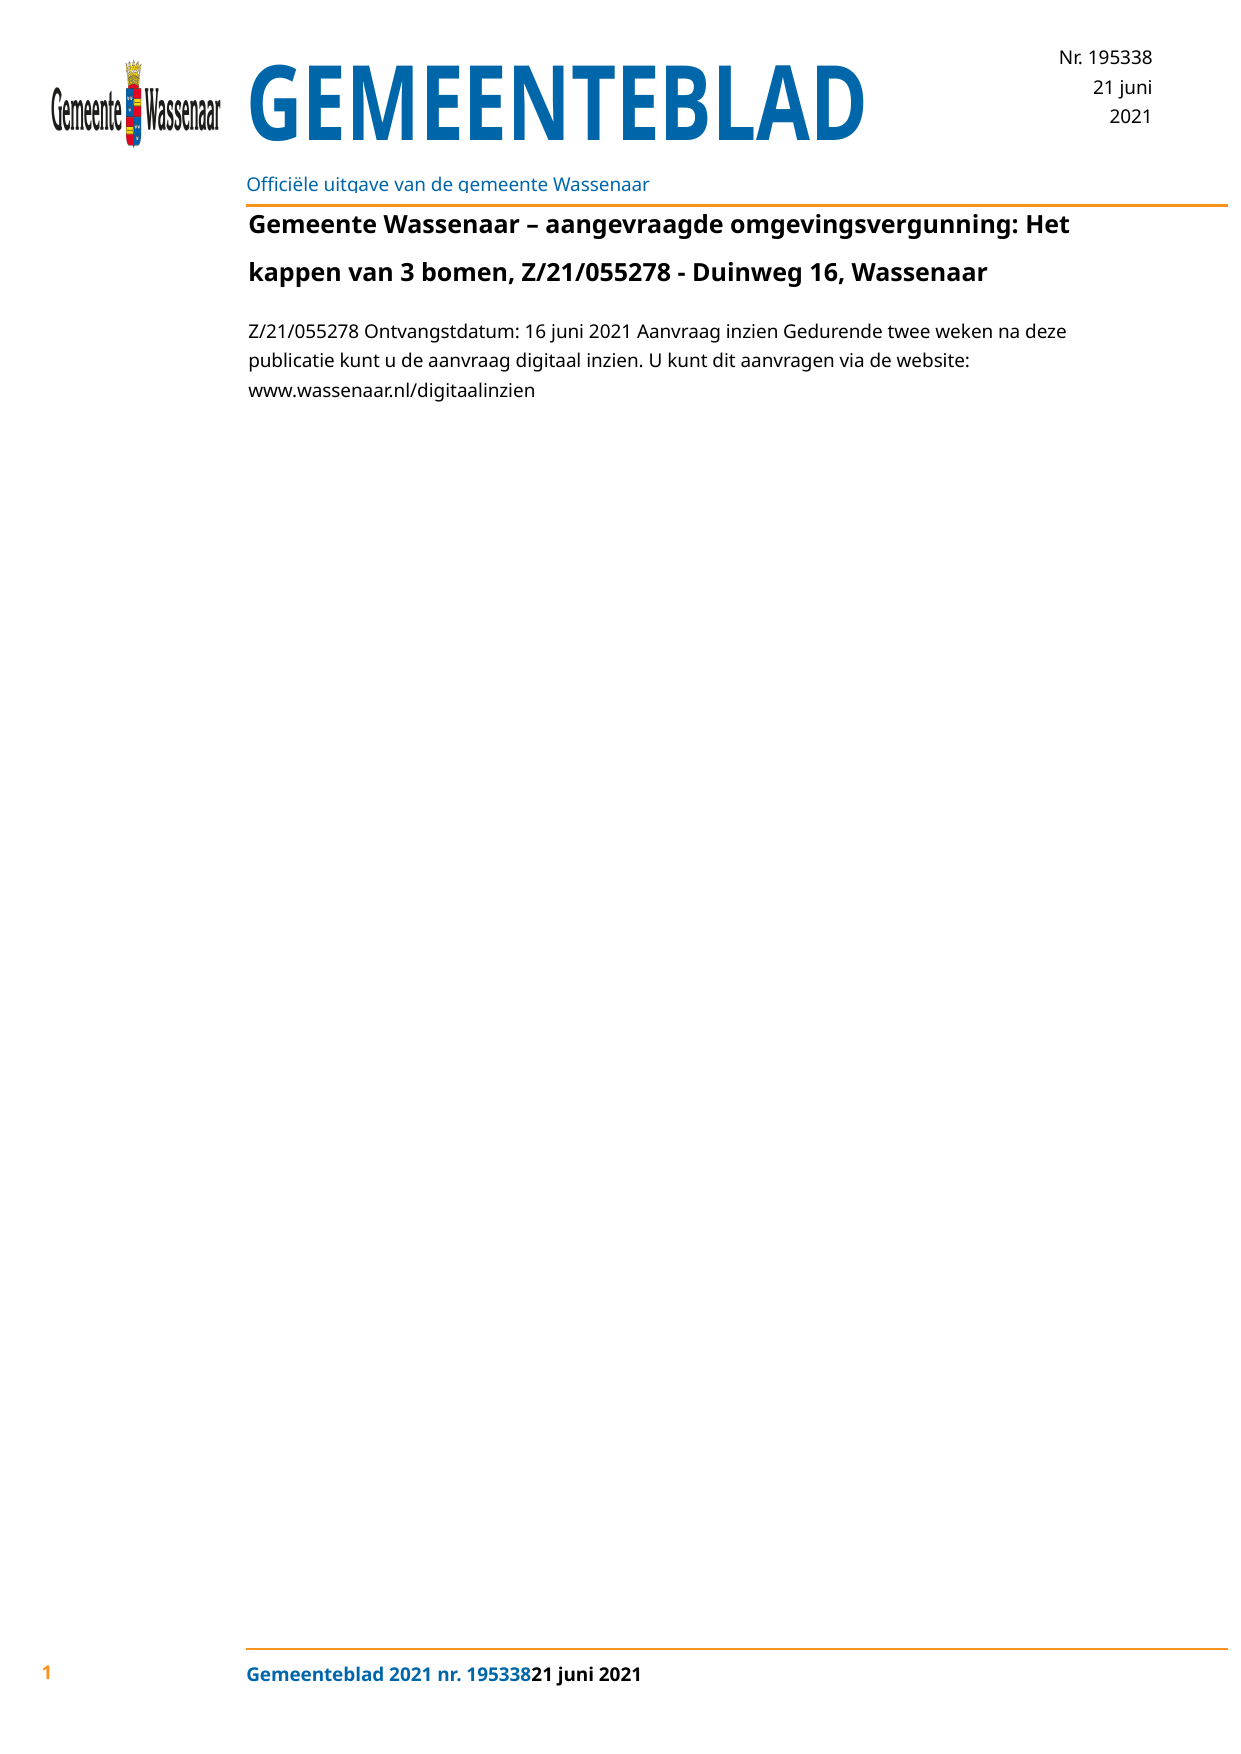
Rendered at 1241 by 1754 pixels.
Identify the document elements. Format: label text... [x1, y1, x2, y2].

text Gemeente Wassenaar – aangevraagde omgevingsvergunning: Het kappen van 3 bomen, Z/21/055278 - Duinweg 16, Wassenaar [248, 207, 1152, 288]
text Z/21/055278 Ontvangstdatum: 16 juni 2021 Aanvraag inzien Gedurende twee weken na deze publicatie kunt u de aanvraag digitaal inzien. U kunt dit aanvragen via de website: www.wassenaar.nl/digitaalinzien [248, 318, 1152, 403]
picture [41, 47, 231, 172]
